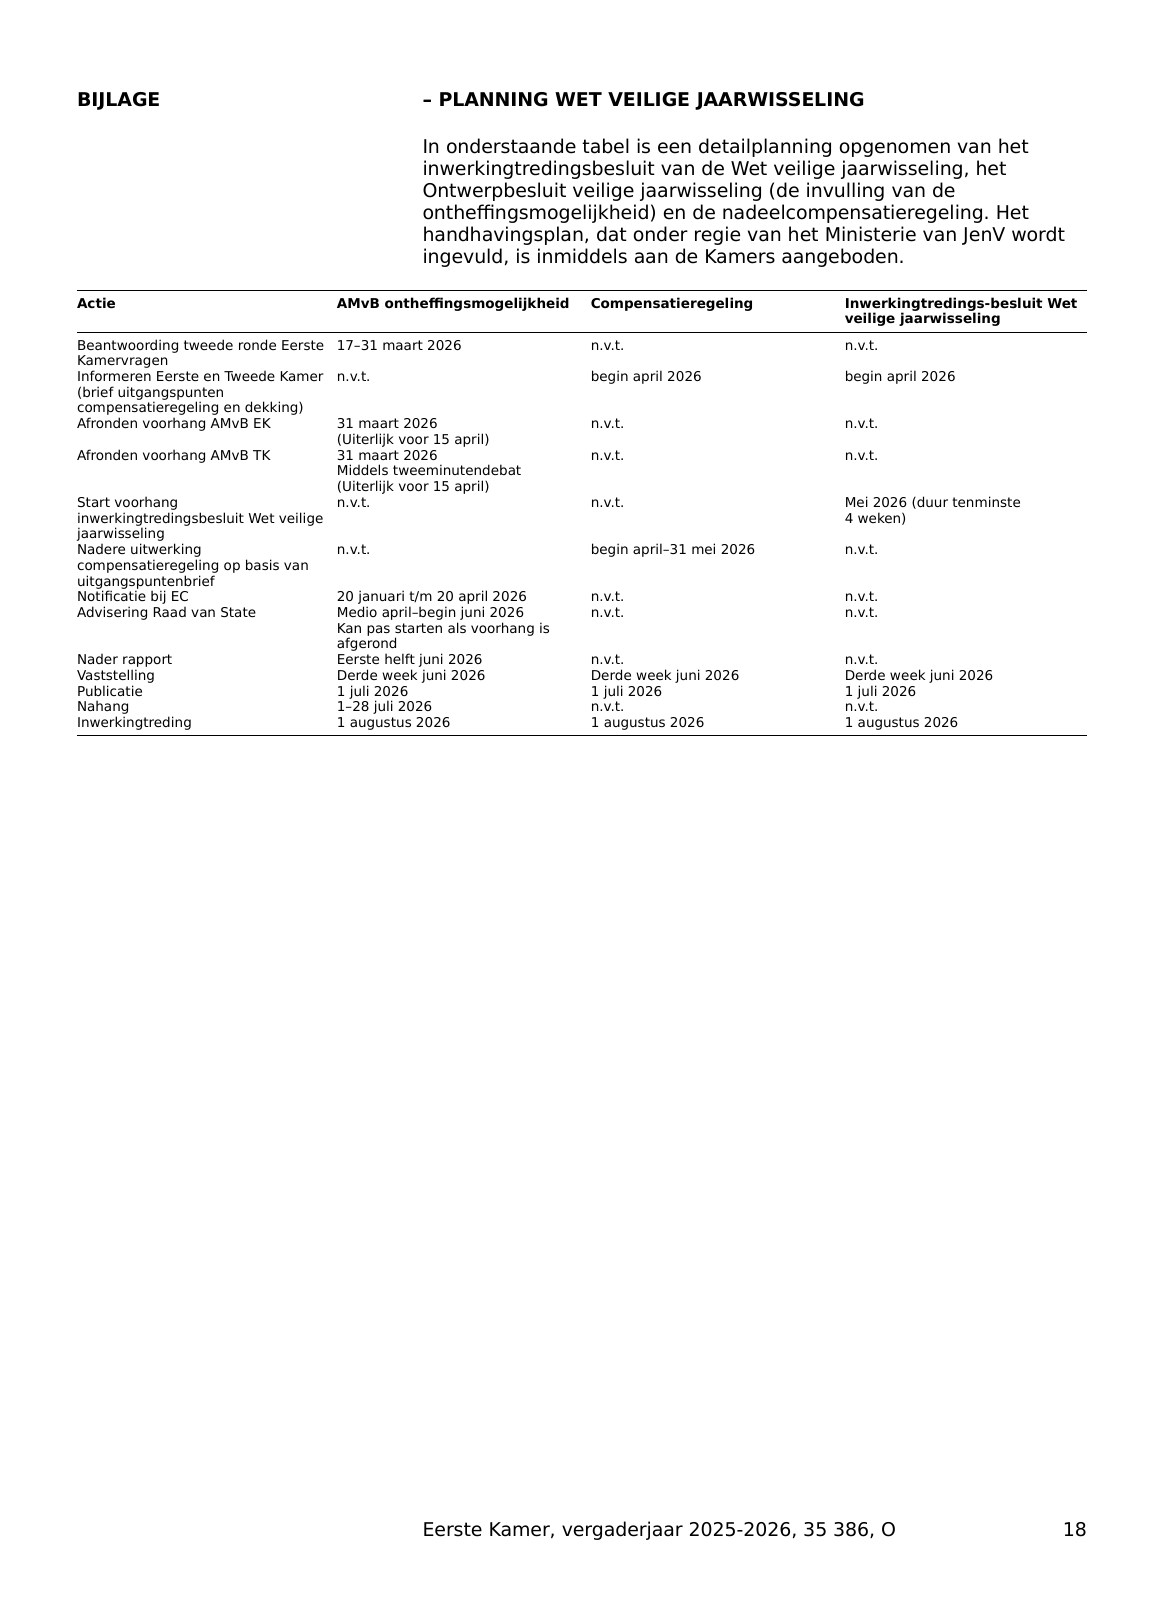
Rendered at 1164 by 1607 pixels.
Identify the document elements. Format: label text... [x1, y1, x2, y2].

table_cell n.v.t. [585, 699, 838, 715]
table_cell n.v.t. [585, 652, 838, 668]
table_cell 1 augustus 2026 [839, 715, 1087, 735]
text In onderstaande tabel is een detailplanning opgenomen van het inwerkingtredingsbesluit van de Wet veilige jaarwisseling, het Ontwerpbesluit veilige jaarwisseling (de invulling van de ontheffingsmogelijkheid) en de nadeelcompensatieregeling. Het handhavingsplan, dat onder regie van het Ministerie van JenV wordt ingevuld, is inmiddels aan de Kamers aangeboden. [422, 136, 1087, 268]
table_cell Informeren Eerste en Tweede Kamer (brief uitgangspunten compensatieregeling en dekking) [77, 369, 331, 416]
table_cell 31 maart 2026 (Uiterlijk voor 15 april) [331, 416, 584, 447]
table_header Actie [77, 291, 331, 332]
table_cell Vaststelling [77, 668, 331, 683]
table_cell Mei 2026 (duur tenminste 4 weken) [839, 495, 1087, 542]
table_header Inwerkingtredings-besluit Wet veilige jaarwisseling [839, 291, 1087, 332]
table_cell n.v.t. [839, 416, 1087, 447]
table_cell 1 juli 2026 [839, 684, 1087, 699]
table_cell Afronden voorhang AMvB EK [77, 416, 331, 447]
table_cell n.v.t. [839, 448, 1087, 495]
table_header AMvB ontheffingsmogelijkheid [331, 291, 584, 332]
table_cell Notificatie bij EC [77, 589, 331, 605]
table_cell n.v.t. [839, 605, 1087, 652]
table_cell n.v.t. [585, 448, 838, 495]
table_cell begin april–31 mei 2026 [585, 542, 838, 589]
table_cell Nahang [77, 699, 331, 715]
table_cell begin april 2026 [839, 369, 1087, 416]
table_cell n.v.t. [839, 699, 1087, 715]
table_cell n.v.t. [585, 495, 838, 542]
table_cell 1 augustus 2026 [585, 715, 838, 735]
table_cell n.v.t. [839, 589, 1087, 605]
table_cell Advisering Raad van State [77, 605, 331, 652]
table_cell Nader rapport [77, 652, 331, 668]
table_cell begin april 2026 [585, 369, 838, 416]
table_cell n.v.t. [585, 333, 838, 369]
table_cell Beantwoording tweede ronde Eerste Kamervragen [77, 333, 331, 369]
table_cell 20 januari t/m 20 april 2026 [331, 589, 584, 605]
table_cell Nadere uitwerking compensatieregeling op basis van uitgangspuntenbrief [77, 542, 331, 589]
table_cell Eerste helft juni 2026 [331, 652, 584, 668]
table_cell n.v.t. [331, 495, 584, 542]
table_cell Derde week juni 2026 [839, 668, 1087, 683]
table_cell Derde week juni 2026 [331, 668, 584, 683]
table_cell Start voorhang inwerkingtredingsbesluit Wet veilige jaarwisseling [77, 495, 331, 542]
table_cell 1 augustus 2026 [331, 715, 584, 735]
table_cell 1–28 juli 2026 [331, 699, 584, 715]
table_cell 1 juli 2026 [331, 684, 584, 699]
table_cell n.v.t. [839, 542, 1087, 589]
table_cell Publicatie [77, 684, 331, 699]
table_cell Inwerkingtreding [77, 715, 331, 735]
table_cell n.v.t. [585, 416, 838, 447]
table_cell 17–31 maart 2026 [331, 333, 584, 369]
table_cell Afronden voorhang AMvB TK [77, 448, 331, 495]
table_cell n.v.t. [839, 333, 1087, 369]
table_cell n.v.t. [585, 589, 838, 605]
table_header Compensatieregeling [585, 291, 838, 332]
table_cell n.v.t. [331, 542, 584, 589]
table_cell 1 juli 2026 [585, 684, 838, 699]
table_cell Derde week juni 2026 [585, 668, 838, 683]
subtitle BIJLAGE – PLANNING WET VEILIGE JAARWISSELING [77, 89, 1087, 111]
table_cell n.v.t. [331, 369, 584, 416]
table_cell n.v.t. [585, 605, 838, 652]
table_cell n.v.t. [839, 652, 1087, 668]
table_cell Medio april–begin juni 2026 Kan pas starten als voorhang is afgerond [331, 605, 584, 652]
table_cell 31 maart 2026 Middels tweeminutendebat (Uiterlijk voor 15 april) [331, 448, 584, 495]
